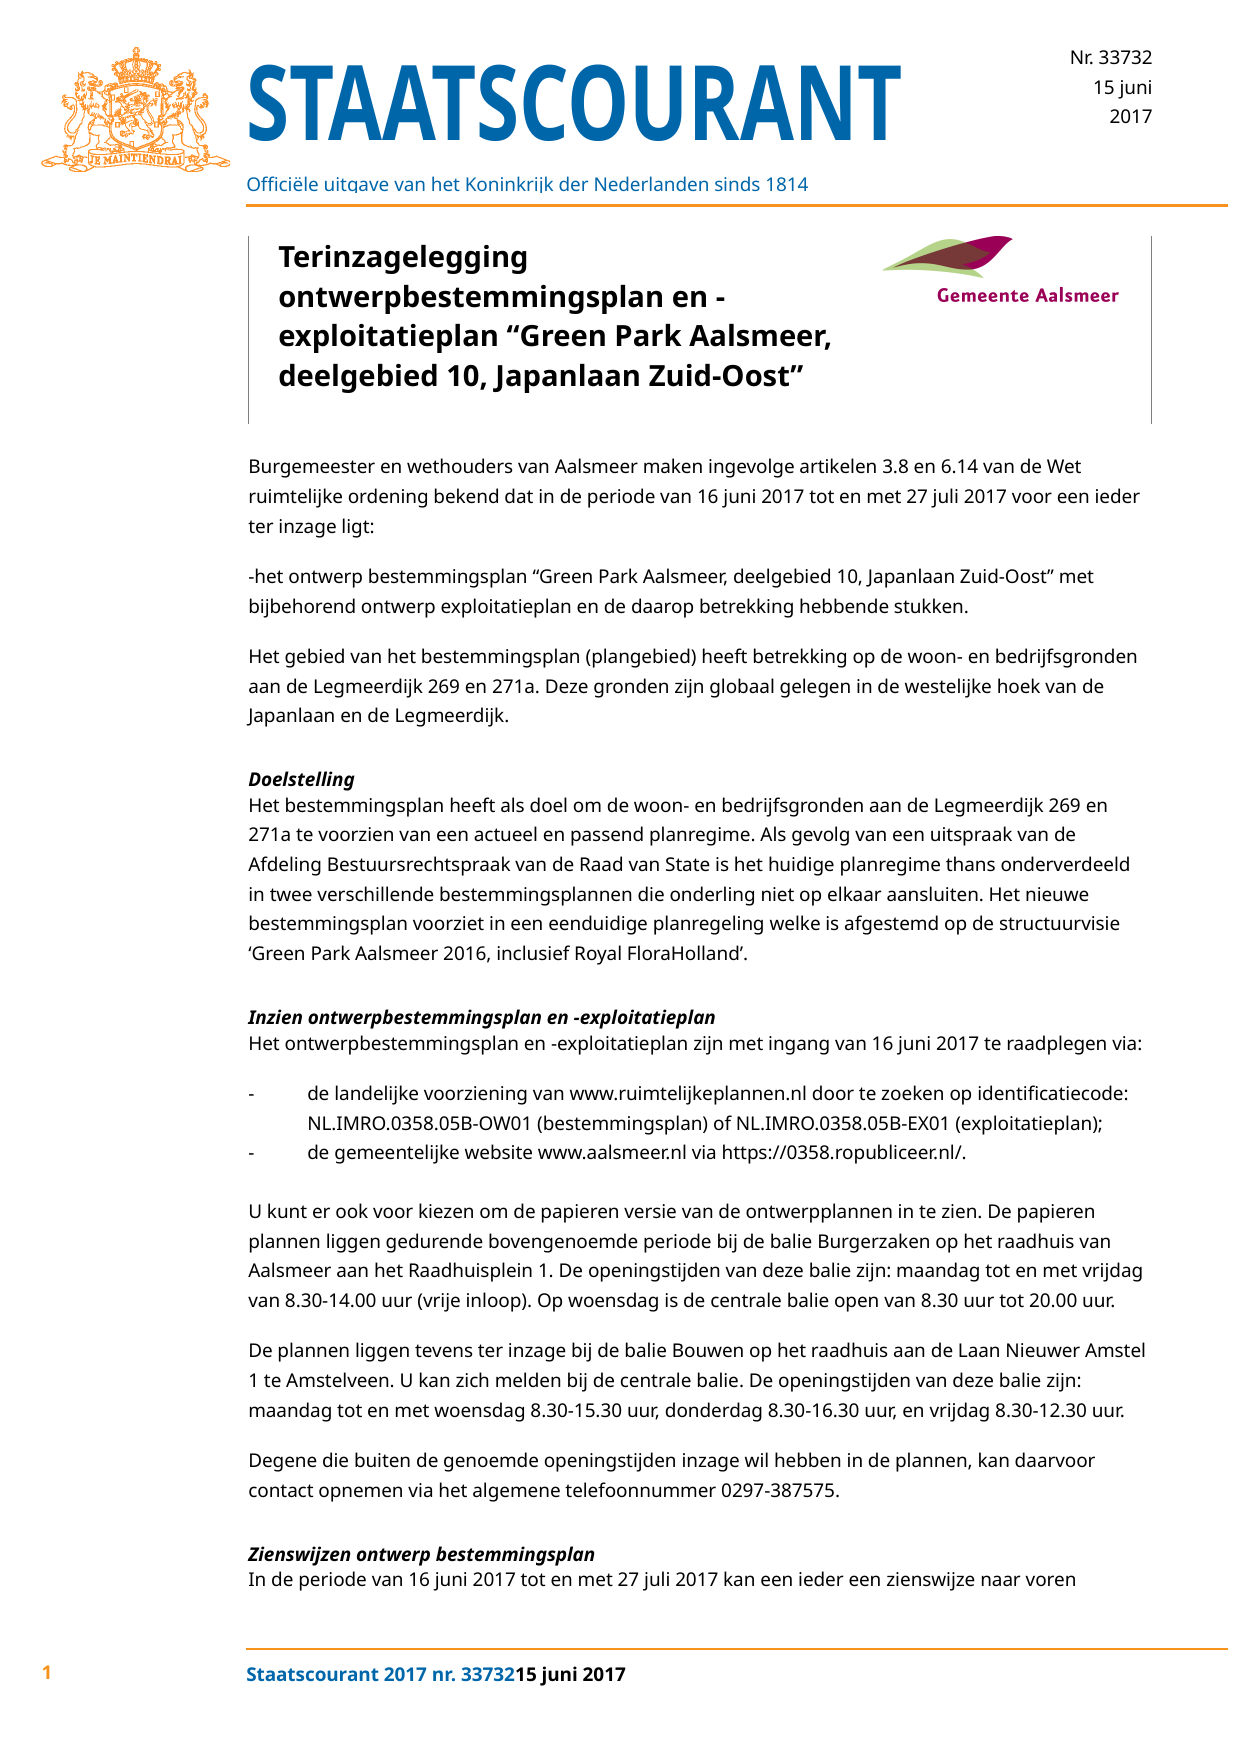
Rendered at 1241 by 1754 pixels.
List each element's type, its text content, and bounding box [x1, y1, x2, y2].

text Het bestemmingsplan heeft als doel om de woon- en bedrijfsgronden aan de Legmeerdijk 269 en 271a te voorzien van een actueel en passend planregime. Als gevolg van een uitspraak van de Afdeling Bestuursrechtspraak van de Raad van State is het huidige planregime thans onderverdeeld in twee verschillende bestemmingsplannen die onderling niet op elkaar aansluiten. Het nieuwe bestemmingsplan voorziet in een eenduidige planregeling welke is afgestemd op de structuurvisie ‘Green Park Aalsmeer 2016, inclusief Royal FloraHolland’. [248, 792, 1152, 966]
text Degene die buiten de genoemde openingstijden inzage wil hebben in de plannen, kan daarvoor contact opnemen via het algemene telefoonnummer 0297-387575. [248, 1447, 1152, 1502]
text Burgemeester en wethouders van Aalsmeer maken ingevolge artikelen 3.8 en 6.14 van de Wet ruimtelijke ordening bekend dat in de periode van 16 juni 2017 tot en met 27 juli 2017 voor een ieder ter inzage ligt: [248, 454, 1152, 538]
text De plannen liggen tevens ter inzage bij de balie Bouwen op het raadhuis aan de Laan Nieuwer Amstel 1 te Amstelveen. U kan zich melden bij de centrale balie. De openingstijden van deze balie zijn: maandag tot en met woensdag 8.30-15.30 uur, donderdag 8.30-16.30 uur, en vrijdag 8.30-12.30 uur. [248, 1338, 1152, 1422]
list de landelijke voorziening van www.ruimtelijkeplannen.nl door te zoeken op identificatiecode: NL.IMRO.0358.05B-OW01 (bestemmingsplan) of NL.IMRO.0358.05B-EX01 (exploitatieplan); [248, 1080, 1152, 1135]
list de gemeentelijke website www.aalsmeer.nl via https://0358.ropubliceer.nl/. [248, 1139, 1152, 1165]
picture [41, 47, 231, 172]
text Inzien ontwerpbestemmingsplan en -exploitatieplan [248, 1004, 1152, 1030]
text Het ontwerpbestemmingsplan en -exploitatieplan zijn met ingang van 16 juni 2017 te raadplegen via: [248, 1030, 1152, 1055]
text In de periode van 16 juni 2017 tot en met 27 juli 2017 kan een ieder een zienswijze naar voren [248, 1566, 1152, 1592]
text U kunt er ook voor kiezen om de papieren versie van de ontwerpplannen in te zien. De papieren plannen liggen gedurende bovengenoemde periode bij de balie Burgerzaken op het raadhuis van Aalsmeer aan het Raadhuisplein 1. De openingstijden van deze balie zijn: maandag tot en met vrijdag van 8.30-14.00 uur (vrije inloop). Op woensdag is de centrale balie open van 8.30 uur tot 20.00 uur. [248, 1198, 1152, 1313]
table_header [850, 236, 1151, 424]
text -het ontwerp bestemmingsplan “Green Park Aalsmeer, deelgebied 10, Japanlaan Zuid-Oost” met bijbehorend ontwerp exploitatieplan en de daarop betrekking hebbende stukken. [248, 563, 1152, 618]
picture [882, 236, 1119, 302]
text Zienswijzen ontwerp bestemmingsplan [248, 1541, 1152, 1566]
table_header Terinzagelegging ontwerpbestemmingsplan en -exploitatieplan “Green Park Aalsmeer, deelgebied 10, Japanlaan Zuid-Oost” [249, 236, 850, 424]
text Doelstelling [248, 766, 1152, 792]
text Het gebied van het bestemmingsplan (plangebied) heeft betrekking op de woon- en bedrijfsgronden aan de Legmeerdijk 269 en 271a. Deze gronden zijn globaal gelegen in de westelijke hoek van de Japanlaan en de Legmeerdijk. [248, 643, 1152, 728]
